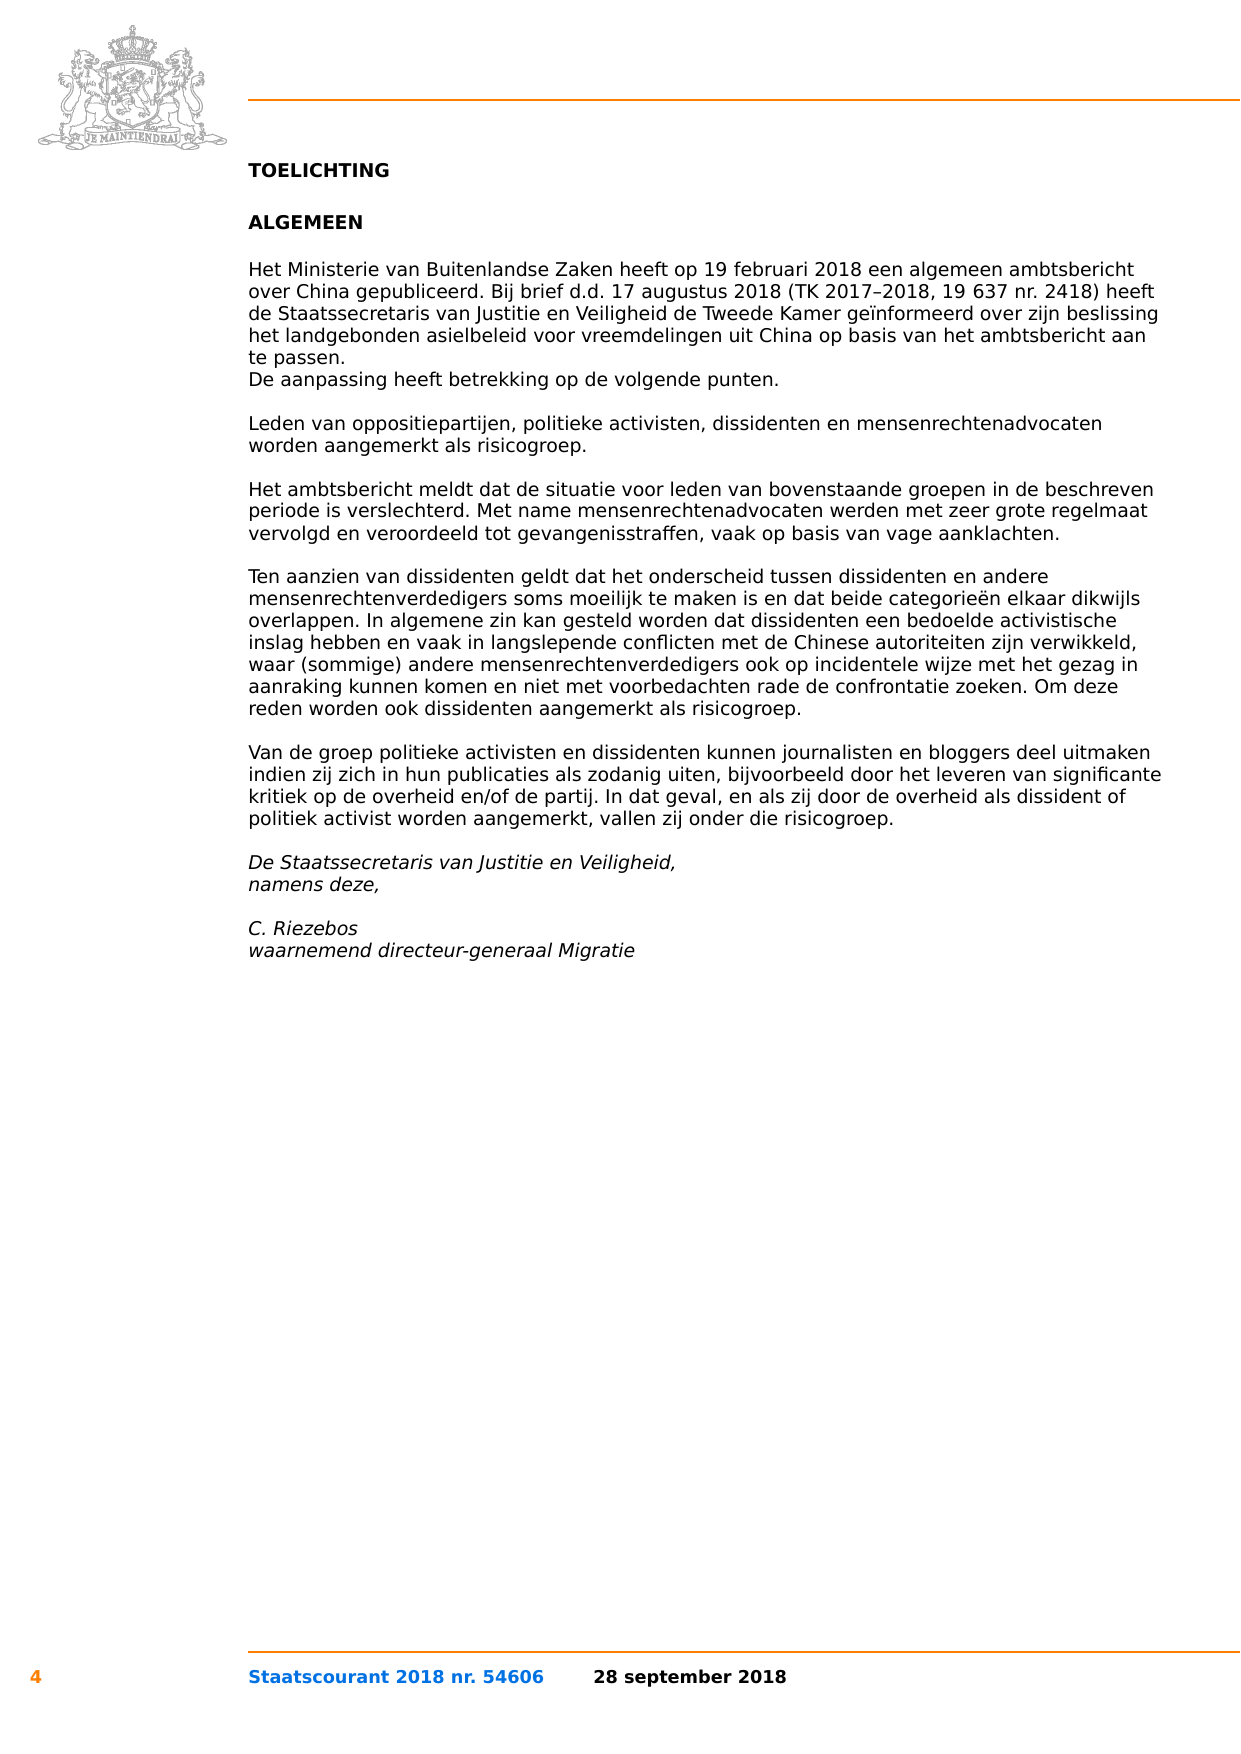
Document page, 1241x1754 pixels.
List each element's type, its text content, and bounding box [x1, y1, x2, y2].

picture [38, 25, 227, 150]
text Het Ministerie van Buitenlandse Zaken heeft op 19 februari 2018 een algemeen ambtsbericht over China gepubliceerd. Bij brief d.d. 17 augustus 2018 (TK 2017–2018, 19 637 nr. 2418) heeft de Staatssecretaris van Justitie en Veiligheid de Tweede Kamer geïnformeerd over zijn beslissing het landgebonden asielbeleid voor vreemdelingen uit China op basis van het ambtsbericht aan te passen. [248, 259, 1163, 369]
text De aanpassing heeft betrekking op de volgende punten. [248, 369, 1163, 391]
subtitle ALGEMEEN [248, 212, 1163, 234]
text Het ambtsbericht meldt dat de situatie voor leden van bovenstaande groepen in de beschreven periode is verslechterd. Met name mensenrechtenadvocaten werden met zeer grote regelmaat vervolgd en veroordeeld tot gevangenisstraffen, vaak op basis van vage aanklachten. [248, 478, 1163, 544]
text Ten aanzien van dissidenten geldt dat het onderscheid tussen dissidenten en andere mensenrechtenverdedigers soms moeilijk te maken is en dat beide categorieën elkaar dikwijls overlappen. In algemene zin kan gesteld worden dat dissidenten een bedoelde activistische inslag hebben en vaak in langslepende conflicten met de Chinese autoriteiten zijn verwikkeld, waar (sommige) andere mensenrechtenverdedigers ook op incidentele wijze met het gezag in aanraking kunnen komen en niet met voorbedachten rade de confrontatie zoeken. Om deze reden worden ook dissidenten aangemerkt als risicogroep. [248, 566, 1163, 720]
text De Staatssecretaris van Justitie en Veiligheid, namens deze, C. Riezebos waarnemend directeur-generaal Migratie [248, 852, 1163, 962]
text Leden van oppositiepartijen, politieke activisten, dissidenten en mensenrechtenadvocaten worden aangemerkt als risicogroep. [248, 413, 1163, 457]
text Van de groep politieke activisten en dissidenten kunnen journalisten en bloggers deel uitmaken indien zij zich in hun publicaties als zodanig uiten, bijvoorbeeld door het leveren van significante kritiek op de overheid en/of de partij. In dat geval, en als zij door de overheid als dissident of politiek activist worden aangemerkt, vallen zij onder die risicogroep. [248, 742, 1163, 830]
subtitle TOELICHTING [248, 160, 1163, 182]
